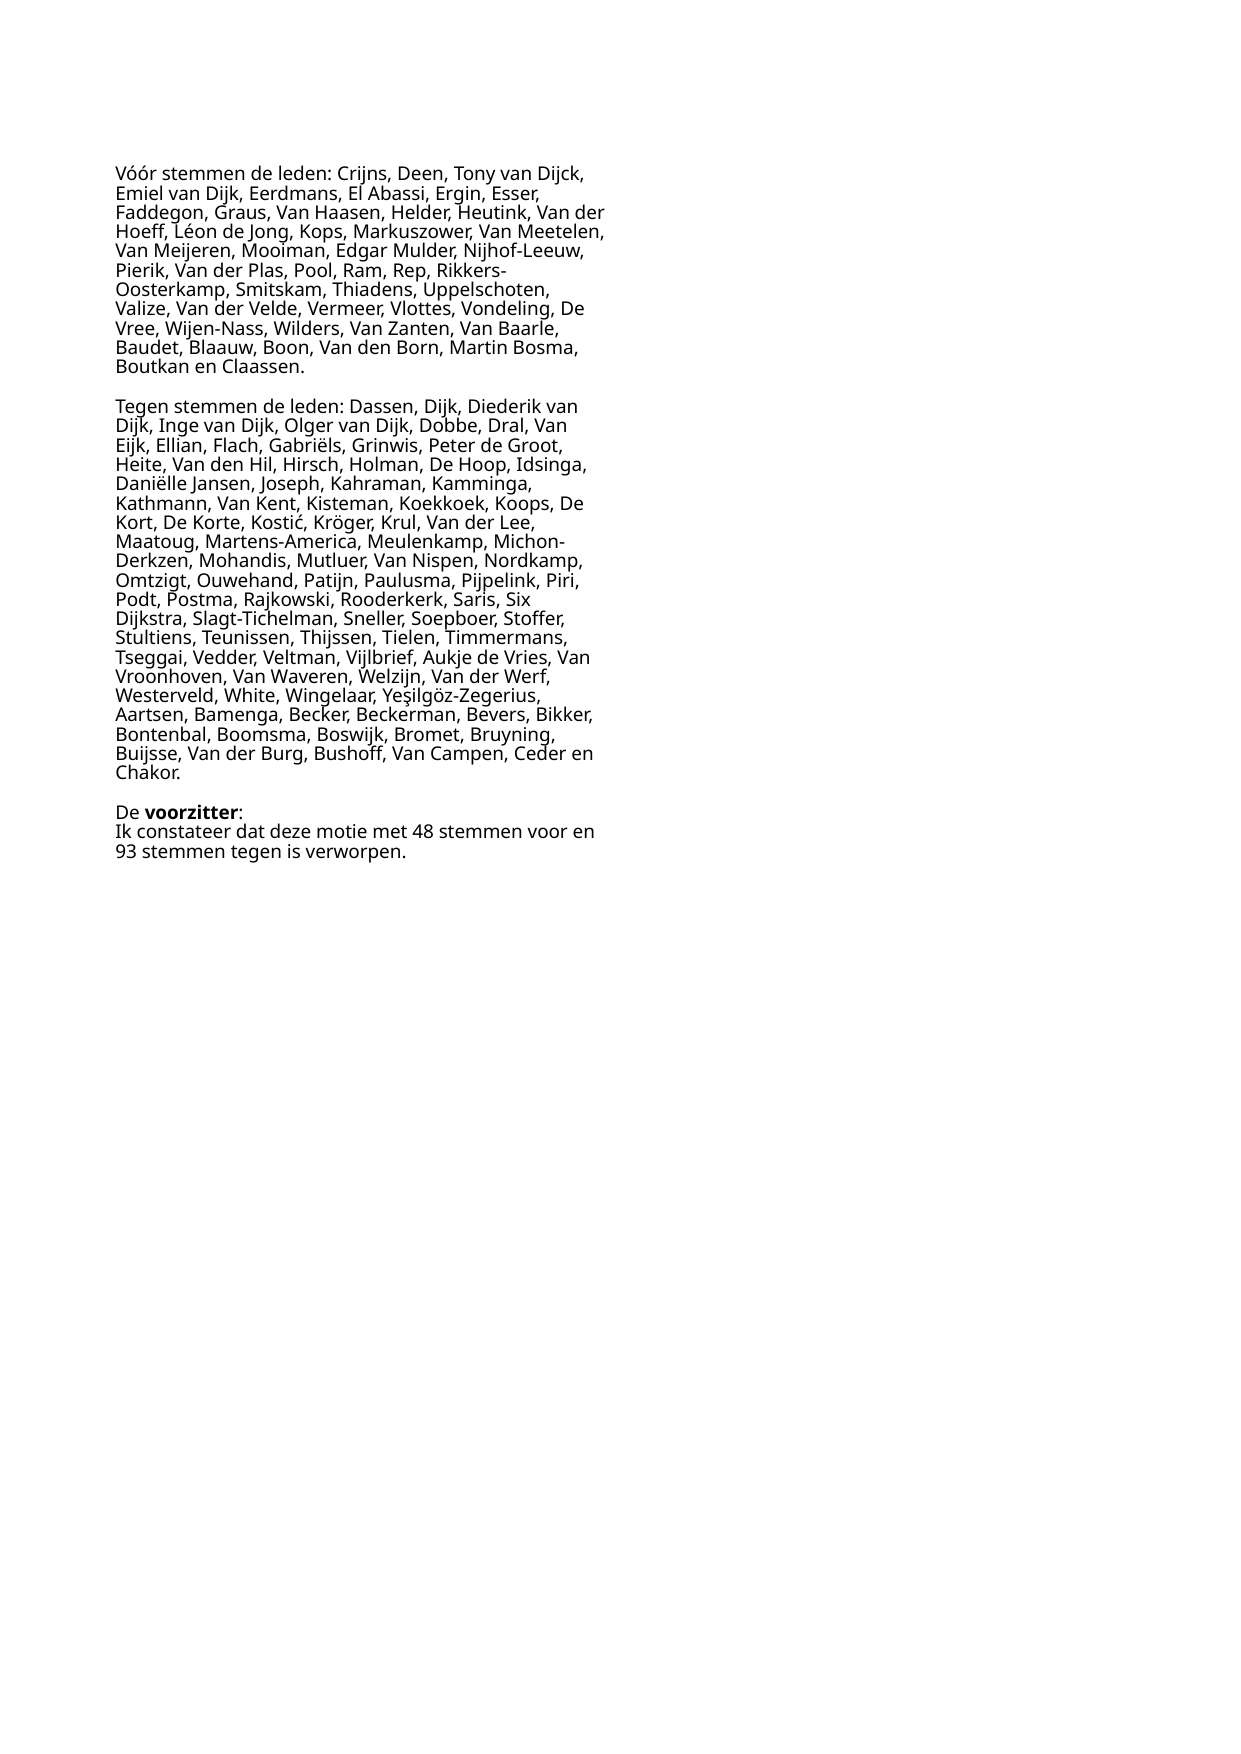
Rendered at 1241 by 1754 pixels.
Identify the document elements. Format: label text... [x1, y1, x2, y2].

text Tegen stemmen de leden: Dassen, Dijk, Diederik van Dijk, Inge van Dijk, Olger van Dijk, Dobbe, Dral, Van Eijk, Ellian, Flach, Gabriëls, Grinwis, Peter de Groot, Heite, Van den Hil, Hirsch, Holman, De Hoop, Idsinga, Daniëlle Jansen, Joseph, Kahraman, Kamminga, Kathmann, Van Kent, Kisteman, Koekkoek, Koops, De Kort, De Korte, Kostić, Kröger, Krul, Van der Lee, Maatoug, Martens-America, Meulenkamp, Michon-Derkzen, Mohandis, Mutluer, Van Nispen, Nordkamp, Omtzigt, Ouwehand, Patijn, Paulusma, Pijpelink, Piri, Podt, Postma, Rajkowski, Rooderkerk, Saris, Six Dijkstra, Slagt-Tichelman, Sneller, Soepboer, Stoffer, Stultiens, Teunissen, Thijssen, Tielen, Timmermans, Tseggai, Vedder, Veltman, Vijlbrief, Aukje de Vries, Van Vroonhoven, Van Waveren, Welzijn, Van der Werf, Westerveld, White, Wingelaar, Yeşilgöz-Zegerius, Aartsen, Bamenga, Becker, Beckerman, Bevers, Bikker, Bontenbal, Boomsma, Boswijk, Bromet, Bruyning, Buijsse, Van der Burg, Bushoff, Van Campen, Ceder en Chakor. [115, 398, 605, 783]
text De voorzitter: [115, 804, 605, 823]
text Vóór stemmen de leden: Crijns, Deen, Tony van Dijck, Emiel van Dijk, Eerdmans, El Abassi, Ergin, Esser, Faddegon, Graus, Van Haasen, Helder, Heutink, Van der Hoeff, Léon de Jong, Kops, Markuszower, Van Meetelen, Van Meijeren, Mooiman, Edgar Mulder, Nijhof-Leeuw, Pierik, Van der Plas, Pool, Ram, Rep, Rikkers-Oosterkamp, Smitskam, Thiadens, Uppelschoten, Valize, Van der Velde, Vermeer, Vlottes, Vondeling, De Vree, Wijen-Nass, Wilders, Van Zanten, Van Baarle, Baudet, Blaauw, Boon, Van den Born, Martin Bosma, Boutkan en Claassen. [115, 165, 605, 377]
text Ik constateer dat deze motie met 48 stemmen voor en 93 stemmen tegen is verworpen. [115, 823, 605, 862]
